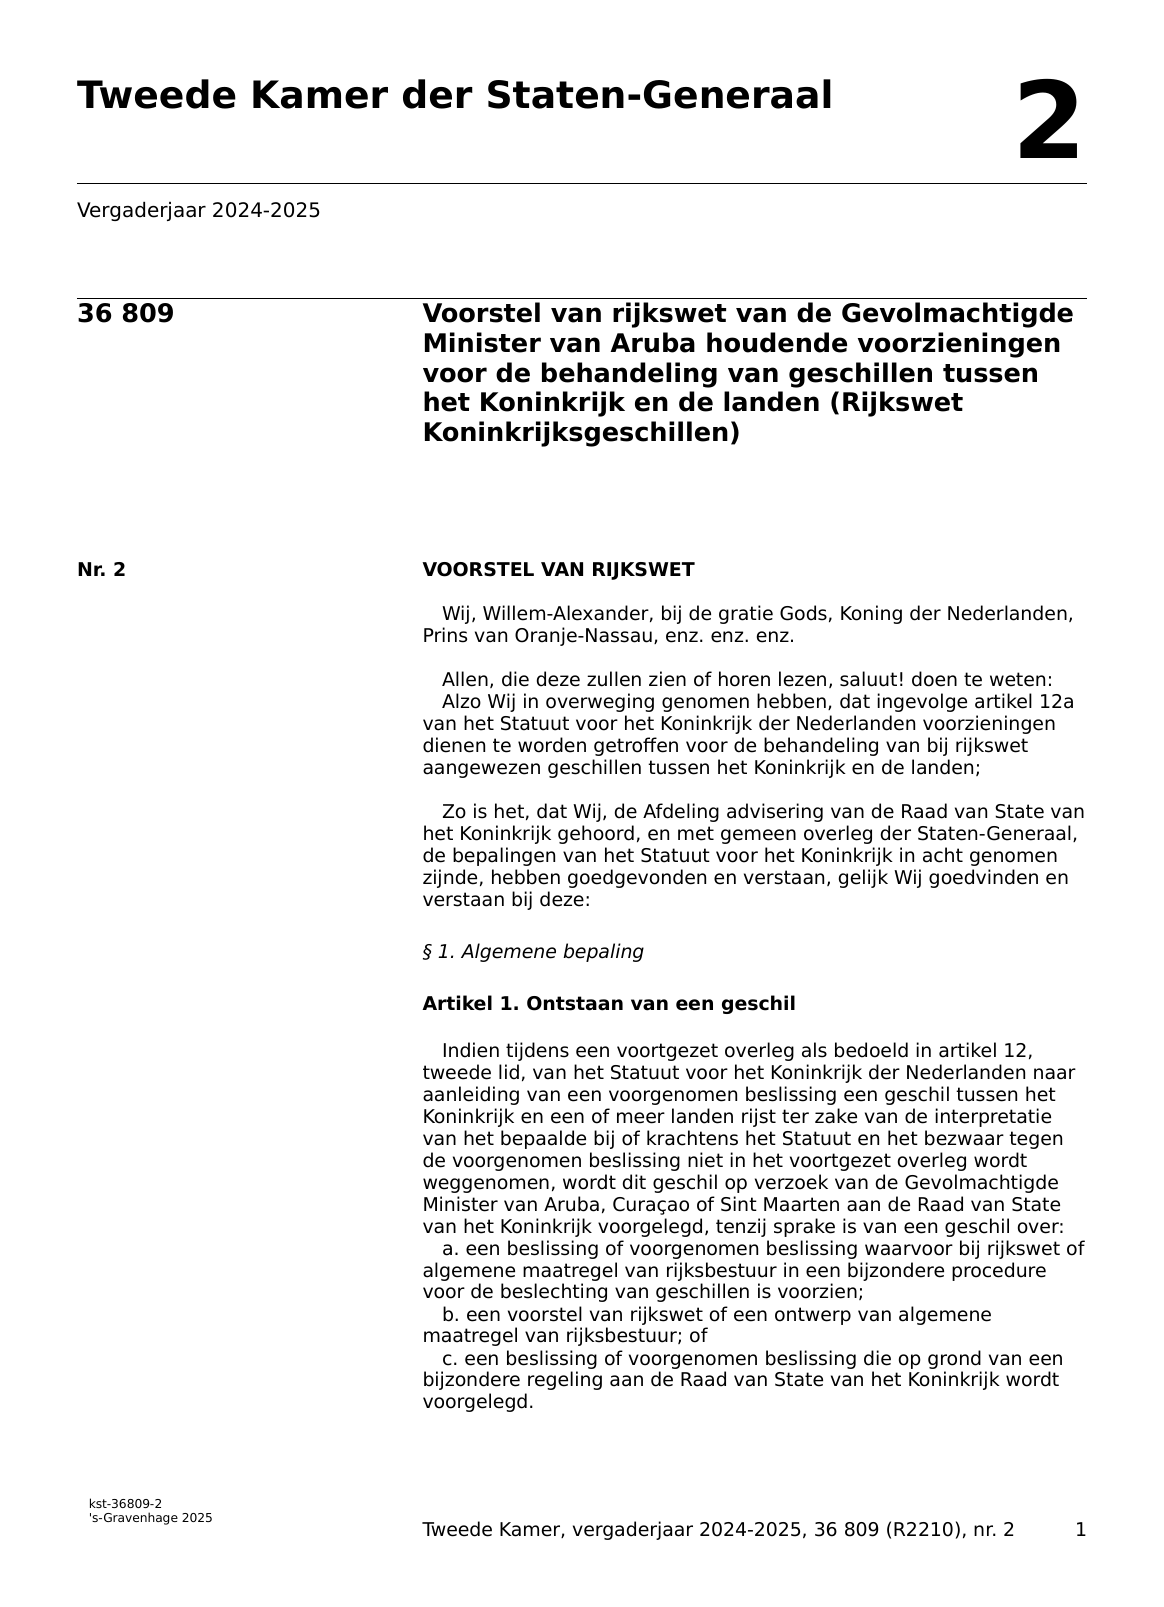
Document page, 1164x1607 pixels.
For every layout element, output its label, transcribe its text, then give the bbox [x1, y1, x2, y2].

text b. een voorstel van rijkswet of een ontwerp van algemene maatregel van rijksbestuur; of [422, 1303, 1087, 1347]
table_header 2 [886, 59, 1087, 183]
text Allen, die deze zullen zien of horen lezen, saluut! doen te weten: [422, 669, 1087, 691]
text a. een beslissing of voorgenomen beslissing waarvoor bij rijkswet of algemene maatregel van rijksbestuur in een bijzondere procedure voor de beslechting van geschillen is voorzien; [422, 1237, 1087, 1303]
subtitle § 1. Algemene bepaling [422, 941, 1087, 963]
text c. een beslissing of voorgenomen beslissing die op grond van een bijzondere regeling aan de Raad van State van het Koninkrijk wordt voorgelegd. [422, 1347, 1087, 1413]
text Alzo Wij in overweging genomen hebben, dat ingevolge artikel 12a van het Statuut voor het Koninkrijk der Nederlanden voorzieningen dienen te worden getroffen voor de behandeling van bij rijkswet aangewezen geschillen tussen het Koninkrijk en de landen; [422, 691, 1087, 779]
text Indien tijdens een voortgezet overleg als bedoeld in artikel 12, tweede lid, van het Statuut voor het Koninkrijk der Nederlanden naar aanleiding van een voorgenomen beslissing een geschil tussen het Koninkrijk en een of meer landen rijst ter zake van de interpretatie van het bepaalde bij of krachtens het Statuut en het bezwaar tegen de voorgenomen beslissing niet in het voortgezet overleg wordt weggenomen, wordt dit geschil op verzoek van de Gevolmachtigde Minister van Aruba, Curaçao of Sint Maarten aan de Raad van State van het Koninkrijk voorgelegd, tenzij sprake is van een geschil over: [422, 1040, 1087, 1237]
text 's-Gravenhage 2025 [88, 1511, 323, 1525]
text Zo is het, dat Wij, de Afdeling advisering van de Raad van State van het Koninkrijk gehoord, en met gemeen overleg der Staten-Generaal, de bepalingen van het Statuut voor het Koninkrijk in acht genomen zijnde, hebben goedgevonden en verstaan, gelijk Wij goedvinden en verstaan bij deze: [422, 801, 1087, 911]
subtitle 36 809 Voorstel van rijkswet van de Gevolmachtigde Minister van Aruba houdende voorzieningen voor de behandeling van geschillen tussen het Koninkrijk en de landen (Rijkswet Koninkrijksgeschillen) [77, 299, 1087, 447]
subtitle Artikel 1. Ontstaan van een geschil [422, 993, 1087, 1015]
table_header Tweede Kamer der Staten-Generaal [77, 59, 886, 183]
subtitle Nr. 2 VOORSTEL VAN RIJKSWET [77, 558, 1087, 580]
table_cell Vergaderjaar 2024-2025 [77, 184, 1087, 298]
text kst-36809-2 [88, 1497, 323, 1511]
text Wij, Willem-Alexander, bij de gratie Gods, Koning der Nederlanden, Prins van Oranje-Nassau, enz. enz. enz. [422, 603, 1087, 647]
